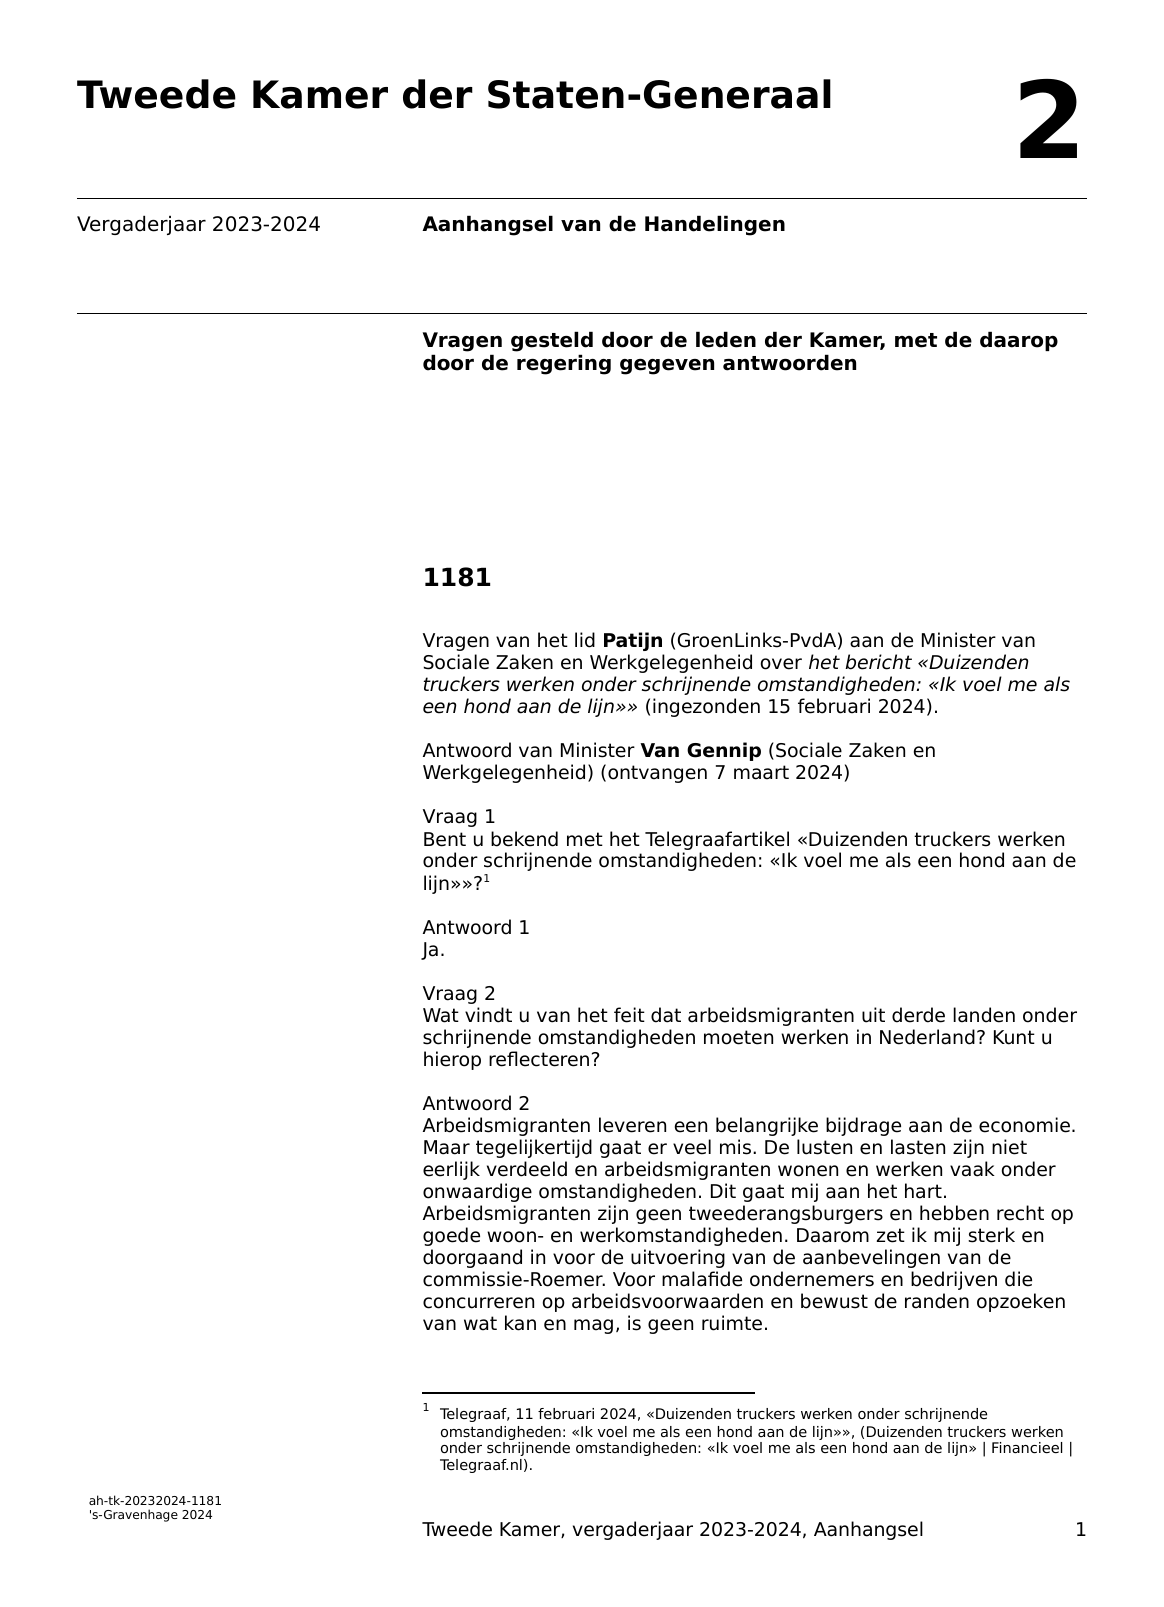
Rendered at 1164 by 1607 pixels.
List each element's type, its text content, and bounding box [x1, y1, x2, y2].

text Wat vindt u van het feit dat arbeidsmigranten uit derde landen onder schrijnende omstandigheden moeten werken in Nederland? Kunt u hierop reflecteren? [422, 1005, 1087, 1071]
table_cell Vergaderjaar 2023-2024 [77, 199, 422, 313]
table_cell Vragen gesteld door de leden der Kamer, met de daarop door de regering gegeven antwoorden [422, 314, 1087, 375]
text Antwoord van Minister Van Gennip (Sociale Zaken en Werkgelegenheid) (ontvangen 7 maart 2024) [422, 740, 1087, 784]
text ah-tk-20232024-1181 [88, 1494, 323, 1508]
text 1181 [422, 563, 1087, 592]
table_header 2 [886, 59, 1087, 198]
text Arbeidsmigranten leveren een belangrijke bijdrage aan de economie. Maar tegelijkertijd gaat er veel mis. De lusten en lasten zijn niet eerlijk verdeeld en arbeidsmigranten wonen en werken vaak onder onwaardige omstandigheden. Dit gaat mij aan het hart. Arbeidsmigranten zijn geen tweederangsburgers en hebben recht op goede woon- en werkomstandigheden. Daarom zet ik mij sterk en doorgaand in voor de uitvoering van de aanbevelingen van de commissie-Roemer. Voor malafide ondernemers en bedrijven die concurreren op arbeidsvoorwaarden en bewust de randen opzoeken van wat kan en mag, is geen ruimte. [422, 1115, 1087, 1334]
table_header Tweede Kamer der Staten-Generaal [77, 59, 886, 198]
text Telegraaf, 11 februari 2024, «Duizenden truckers werken onder schrijnende omstandigheden: «Ik voel me als een hond aan de lijn»», (Duizenden truckers werken onder schrijnende omstandigheden: «Ik voel me als een hond aan de lijn» | Financieel | Telegraaf.nl). [422, 1402, 1087, 1474]
table_cell [77, 314, 422, 375]
text Antwoord 1 [422, 917, 1087, 938]
text Antwoord 2 [422, 1093, 1087, 1115]
text Bent u bekend met het Telegraafartikel «Duizenden truckers werken onder schrijnende omstandigheden: «Ik voel me als een hond aan de lijn»»? [422, 828, 1087, 894]
text Vraag 2 [422, 983, 1087, 1005]
text Ja. [422, 938, 1087, 961]
text Vraag 1 [422, 806, 1087, 828]
table_cell Aanhangsel van de Handelingen [422, 199, 1087, 313]
text Vragen van het lid Patijn (GroenLinks-PvdA) aan de Minister van Sociale Zaken en Werkgelegenheid over het bericht «Duizenden truckers werken onder schrijnende omstandigheden: «Ik voel me als een hond aan de lijn»» (ingezonden 15 februari 2024). [422, 630, 1087, 718]
text 's-Gravenhage 2024 [88, 1508, 323, 1522]
